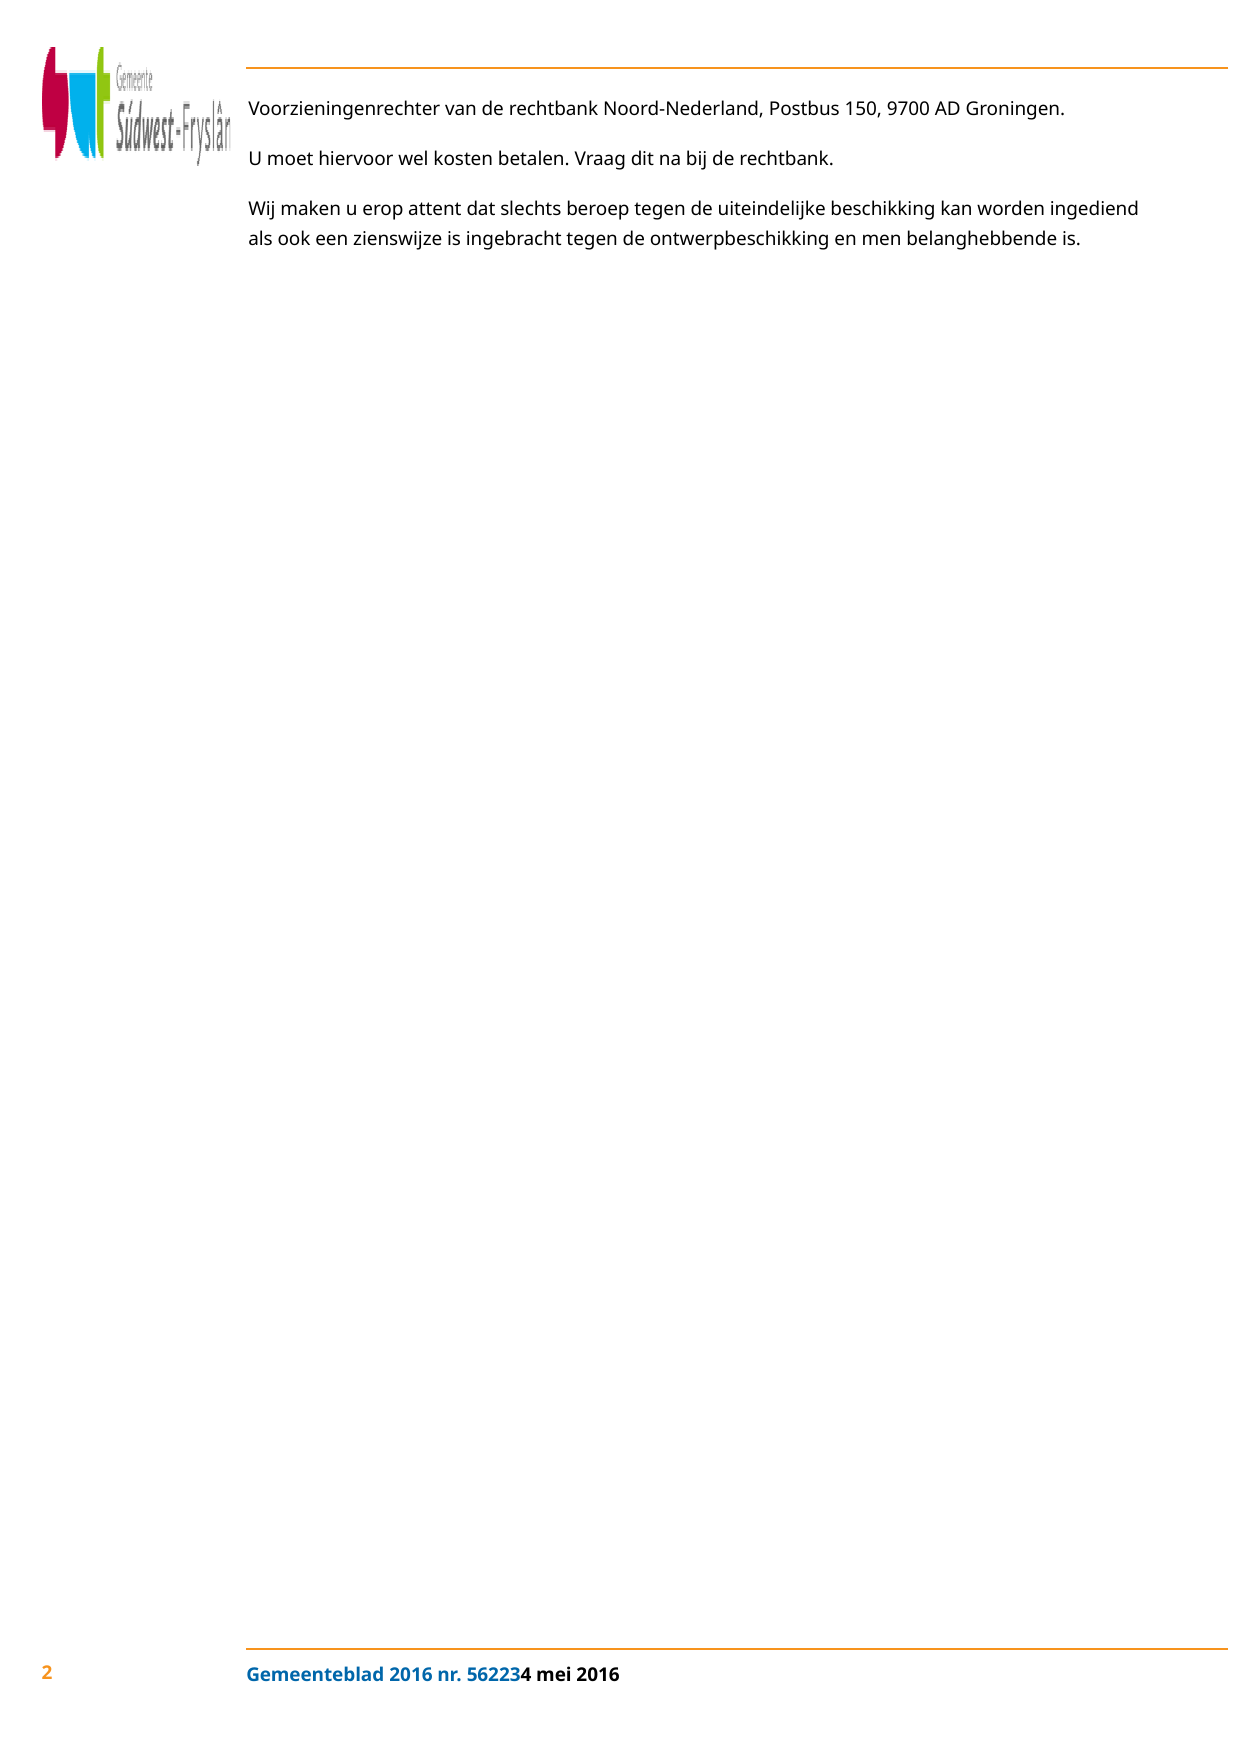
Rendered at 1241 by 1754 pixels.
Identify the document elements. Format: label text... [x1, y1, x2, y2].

picture [41, 47, 231, 172]
text Voorzieningenrechter van de rechtbank Noord-Nederland, Postbus 150, 9700 AD Groningen. [248, 95, 1152, 121]
text U moet hiervoor wel kosten betalen. Vraag dit na bij de rechtbank. [248, 145, 1152, 171]
text Wij maken u erop attent dat slechts beroep tegen de uiteindelijke beschikking kan worden ingediend als ook een zienswijze is ingebracht tegen de ontwerpbeschikking en men belanghebbende is. [248, 196, 1152, 251]
